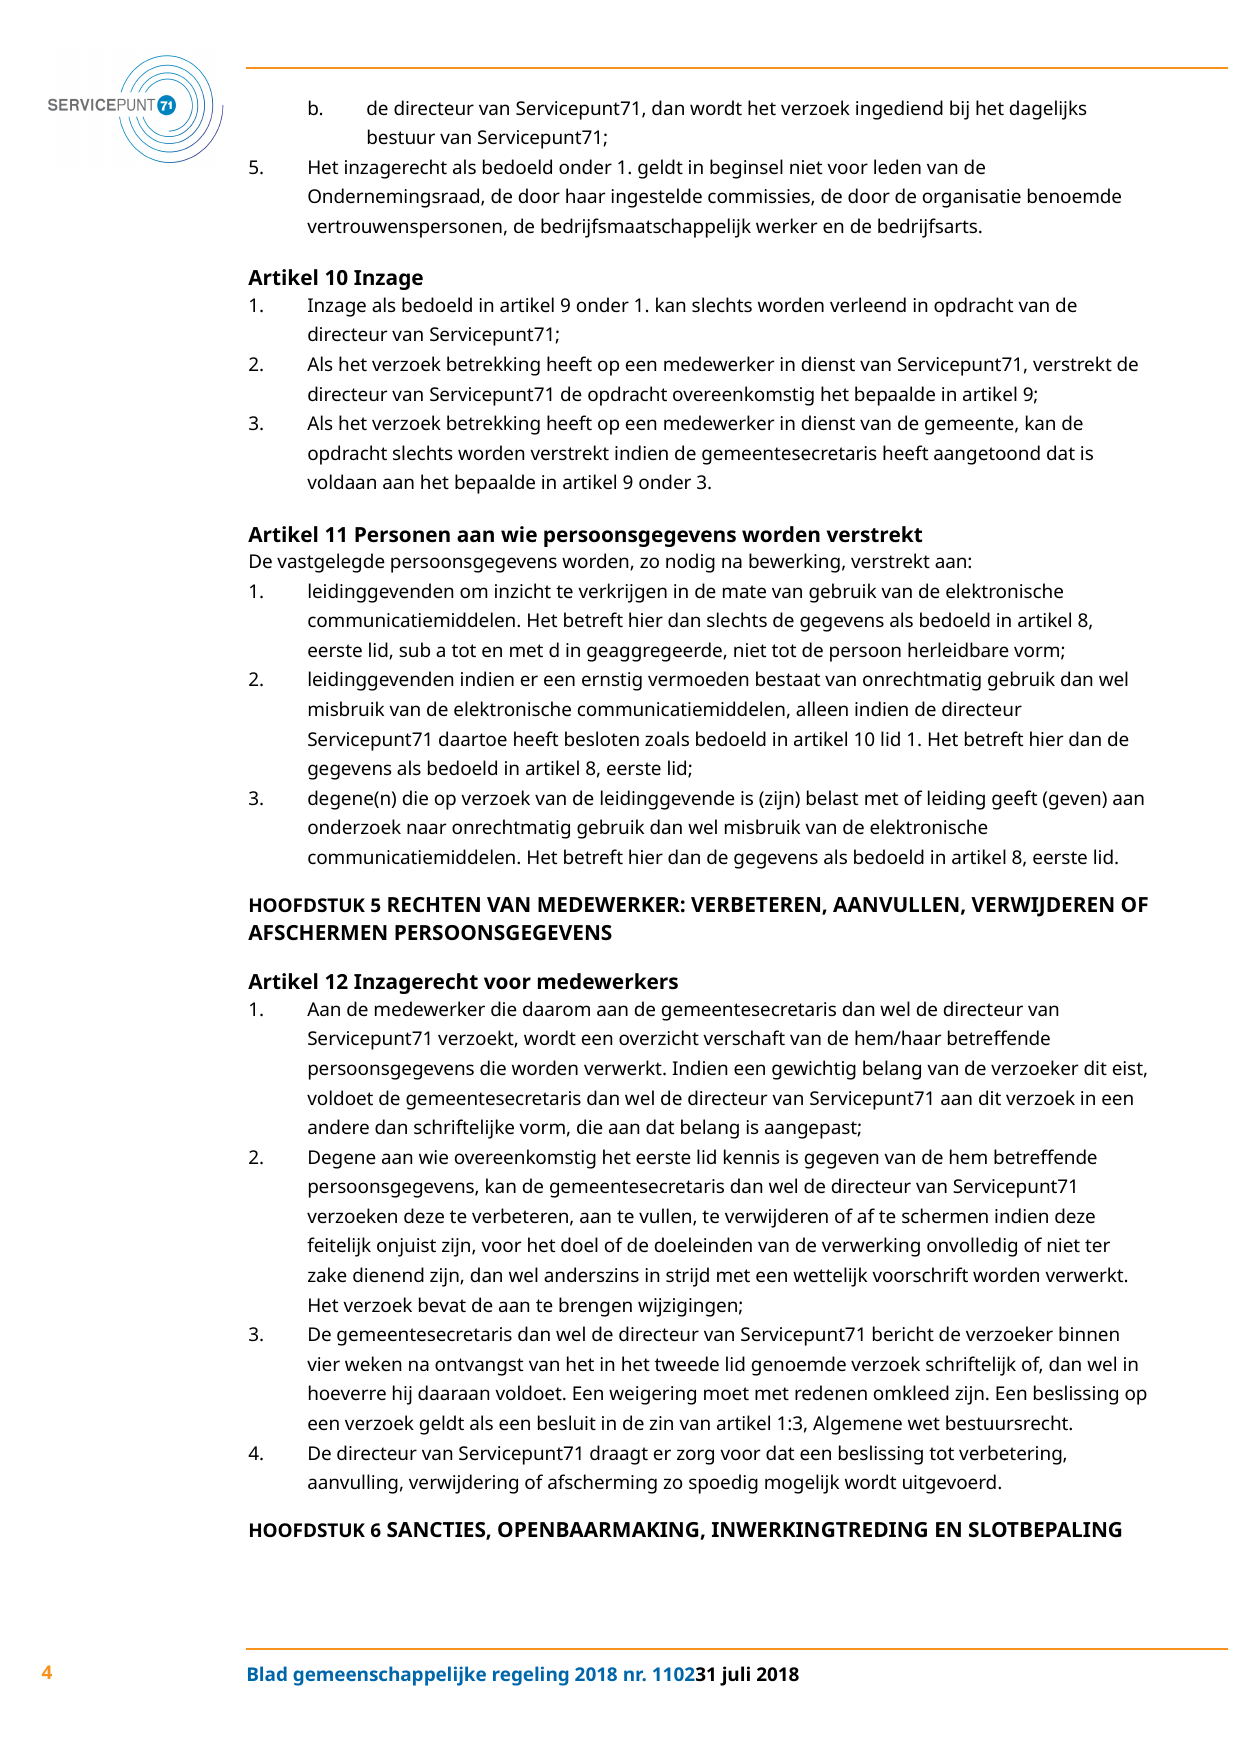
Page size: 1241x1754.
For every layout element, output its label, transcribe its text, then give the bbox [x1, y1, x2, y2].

list De gemeentesecretaris dan wel de directeur van Servicepunt71 bericht de verzoeker binnen vier weken na ontvangst van het in het tweede lid genoemde verzoek schriftelijk of, dan wel in hoeverre hij daaraan voldoet. Een weigering moet met redenen omkleed zijn. Een beslissing op een verzoek geldt als een besluit in de zin van artikel 1:3, Algemene wet bestuursrecht. [248, 1321, 1152, 1436]
list de directeur van Servicepunt71, dan wordt het verzoek ingediend bij het dagelijks bestuur van Servicepunt71; [307, 95, 1152, 150]
list Als het verzoek betrekking heeft op een medewerker in dienst van de gemeente, kan de opdracht slechts worden verstrekt indien de gemeentesecretaris heeft aangetoond dat is voldaan aan het bepaalde in artikel 9 onder 3. [248, 410, 1152, 495]
text HOOFDSTUK 5 RECHTEN VAN MEDEWERKER: VERBETEREN, AANVULLEN, VERWIJDEREN OF AFSCHERMEN PERSOONSGEGEVENS [248, 890, 1152, 947]
text Artikel 10 Inzage [248, 263, 1152, 292]
list Aan de medewerker die daarom aan de gemeentesecretaris dan wel de directeur van Servicepunt71 verzoekt, wordt een overzicht verschaft van de hem/haar betreffende persoonsgegevens die worden verwerkt. Indien een gewichtig belang van de verzoeker dit eist, voldoet de gemeentesecretaris dan wel de directeur van Servicepunt71 aan dit verzoek in een andere dan schriftelijke vorm, die aan dat belang is aangepast; [248, 996, 1152, 1140]
text De vastgelegde persoonsgegevens worden, zo nodig na bewerking, verstrekt aan: [248, 548, 1152, 574]
list Het inzagerecht als bedoeld onder 1. geldt in beginsel niet voor leden van de Ondernemingsraad, de door haar ingestelde commissies, de door de organisatie benoemde vertrouwenspersonen, de bedrijfsmaatschappelijk werker en de bedrijfsarts. [248, 154, 1152, 239]
text Artikel 11 Personen aan wie persoonsgegevens worden verstrekt [248, 520, 1152, 548]
list Inzage als bedoeld in artikel 9 onder 1. kan slechts worden verleend in opdracht van de directeur van Servicepunt71; [248, 292, 1152, 347]
list De directeur van Servicepunt71 draagt er zorg voor dat een beslissing tot verbetering, aanvulling, verwijdering of afscherming zo spoedig mogelijk wordt uitgevoerd. [248, 1440, 1152, 1495]
text HOOFDSTUK 6 SANCTIES, OPENBAARMAKING, INWERKINGTREDING EN SLOTBEPALING [248, 1515, 1152, 1543]
list leidinggevenden indien er een ernstig vermoeden bestaat van onrechtmatig gebruik dan wel misbruik van de elektronische communicatiemiddelen, alleen indien de directeur Servicepunt71 daartoe heeft besloten zoals bedoeld in artikel 10 lid 1. Het betreft hier dan de gegevens als bedoeld in artikel 8, eerste lid; [248, 667, 1152, 781]
list Als het verzoek betrekking heeft op een medewerker in dienst van Servicepunt71, verstrekt de directeur van Servicepunt71 de opdracht overeenkomstig het bepaalde in artikel 9; [248, 351, 1152, 406]
list leidinggevenden om inzicht te verkrijgen in de mate van gebruik van de elektronische communicatiemiddelen. Het betreft hier dan slechts de gegevens als bedoeld in artikel 8, eerste lid, sub a tot en met d in geaggregeerde, niet tot de persoon herleidbare vorm; [248, 578, 1152, 663]
text Artikel 12 Inzagerecht voor medewerkers [248, 967, 1152, 996]
list Degene aan wie overeenkomstig het eerste lid kennis is gegeven van de hem betreffende persoonsgegevens, kan de gemeentesecretaris dan wel de directeur van Servicepunt71 verzoeken deze te verbeteren, aan te vullen, te verwijderen of af te schermen indien deze feitelijk onjuist zijn, voor het doel of de doeleinden van de verwerking onvolledig of niet ter zake dienend zijn, dan wel anderszins in strijd met een wettelijk voorschrift worden verwerkt. Het verzoek bevat de aan te brengen wijzigingen; [248, 1144, 1152, 1317]
list degene(n) die op verzoek van de leidinggevende is (zijn) belast met of leiding geeft (geven) aan onderzoek naar onrechtmatig gebruik dan wel misbruik van de elektronische communicatiemiddelen. Het betreft hier dan de gegevens als bedoeld in artikel 8, eerste lid. [248, 785, 1152, 870]
picture [41, 47, 231, 172]
